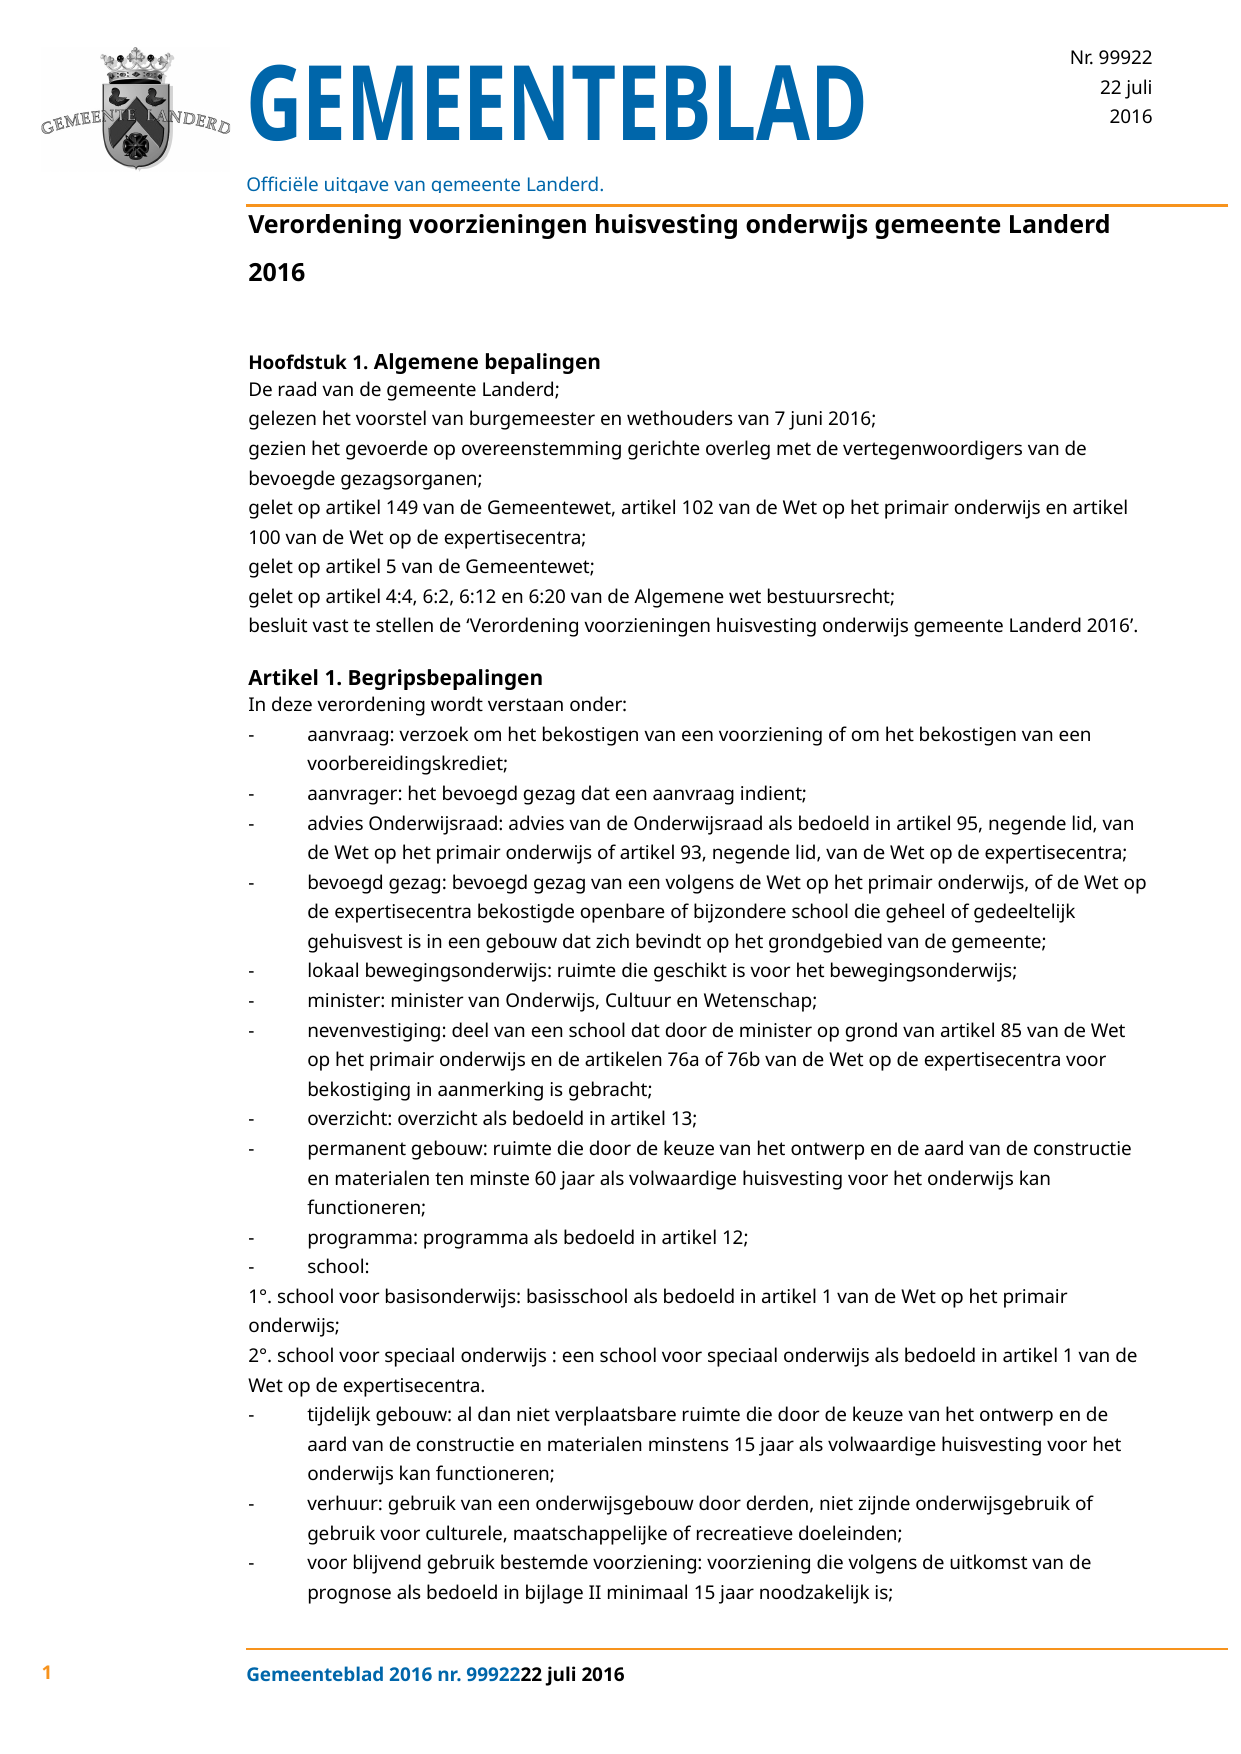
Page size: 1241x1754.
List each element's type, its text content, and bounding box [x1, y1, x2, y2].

text gelet op artikel 5 van de Gemeentewet; [248, 553, 1152, 579]
text 2°. school voor speciaal onderwijs : een school voor speciaal onderwijs als bedoeld in artikel 1 van de Wet op de expertisecentra. [248, 1342, 1152, 1398]
list school: [248, 1253, 1152, 1279]
text gelezen het voorstel van burgemeester en wethouders van 7 juni 2016; [248, 406, 1152, 431]
text De raad van de gemeente Landerd; [248, 376, 1152, 402]
list voor blijvend gebruik bestemde voorziening: voorziening die volgens de uitkomst van de prognose als bedoeld in bijlage II minimaal 15 jaar noodzakelijk is; [248, 1549, 1152, 1605]
text Artikel 1. Begripsbepalingen [248, 663, 1152, 691]
text Verordening voorzieningen huisvesting onderwijs gemeente Landerd 2016 [248, 207, 1152, 288]
list verhuur: gebruik van een onderwijsgebouw door derden, niet zijnde onderwijsgebruik of gebruik voor culturele, maatschappelijke of recreatieve doeleinden; [248, 1490, 1152, 1546]
list minister: minister van Onderwijs, Cultuur en Wetenschap; [248, 987, 1152, 1013]
text gezien het gevoerde op overeenstemming gerichte overleg met de vertegenwoordigers van de bevoegde gezagsorganen; [248, 435, 1152, 490]
text In deze verordening wordt verstaan onder: [248, 691, 1152, 717]
list overzicht: overzicht als bedoeld in artikel 13; [248, 1106, 1152, 1131]
text gelet op artikel 149 van de Gemeentewet, artikel 102 van de Wet op het primair onderwijs en artikel 100 van de Wet op de expertisecentra; [248, 494, 1152, 549]
list permanent gebouw: ruimte die door de keuze van het ontwerp en de aard van de constructie en materialen ten minste 60 jaar als volwaardige huisvesting voor het onderwijs kan functioneren; [248, 1135, 1152, 1220]
list tijdelijk gebouw: al dan niet verplaatsbare ruimte die door de keuze van het ontwerp en de aard van de constructie en materialen minstens 15 jaar als volwaardige huisvesting voor het onderwijs kan functioneren; [248, 1401, 1152, 1486]
text gelet op artikel 4:4, 6:2, 6:12 en 6:20 van de Algemene wet bestuursrecht; [248, 583, 1152, 609]
list lokaal bewegingsonderwijs: ruimte die geschikt is voor het bewegingsonderwijs; [248, 958, 1152, 983]
text Hoofdstuk 1. Algemene bepalingen [248, 347, 1152, 376]
text besluit vast te stellen de ‘Verordening voorzieningen huisvesting onderwijs gemeente Landerd 2016’. [248, 613, 1152, 638]
picture [41, 47, 231, 172]
list aanvrager: het bevoegd gezag dat een aanvraag indient; [248, 780, 1152, 806]
list aanvraag: verzoek om het bekostigen van een voorziening of om het bekostigen van een voorbereidingskrediet; [248, 721, 1152, 776]
list advies Onderwijsraad: advies van de Onderwijsraad als bedoeld in artikel 95, negende lid, van de Wet op het primair onderwijs of artikel 93, negende lid, van de Wet op de expertisecentra; [248, 810, 1152, 865]
list bevoegd gezag: bevoegd gezag van een volgens de Wet op het primair onderwijs, of de Wet op de expertisecentra bekostigde openbare of bijzondere school die geheel of gedeeltelijk gehuisvest is in een gebouw dat zich bevindt op het grondgebied van de gemeente; [248, 869, 1152, 954]
list programma: programma als bedoeld in artikel 12; [248, 1224, 1152, 1250]
list nevenvestiging: deel van een school dat door de minister op grond van artikel 85 van de Wet op het primair onderwijs en de artikelen 76a of 76b van de Wet op de expertisecentra voor bekostiging in aanmerking is gebracht; [248, 1017, 1152, 1102]
text 1°. school voor basisonderwijs: basisschool als bedoeld in artikel 1 van de Wet op het primair onderwijs; [248, 1283, 1152, 1338]
